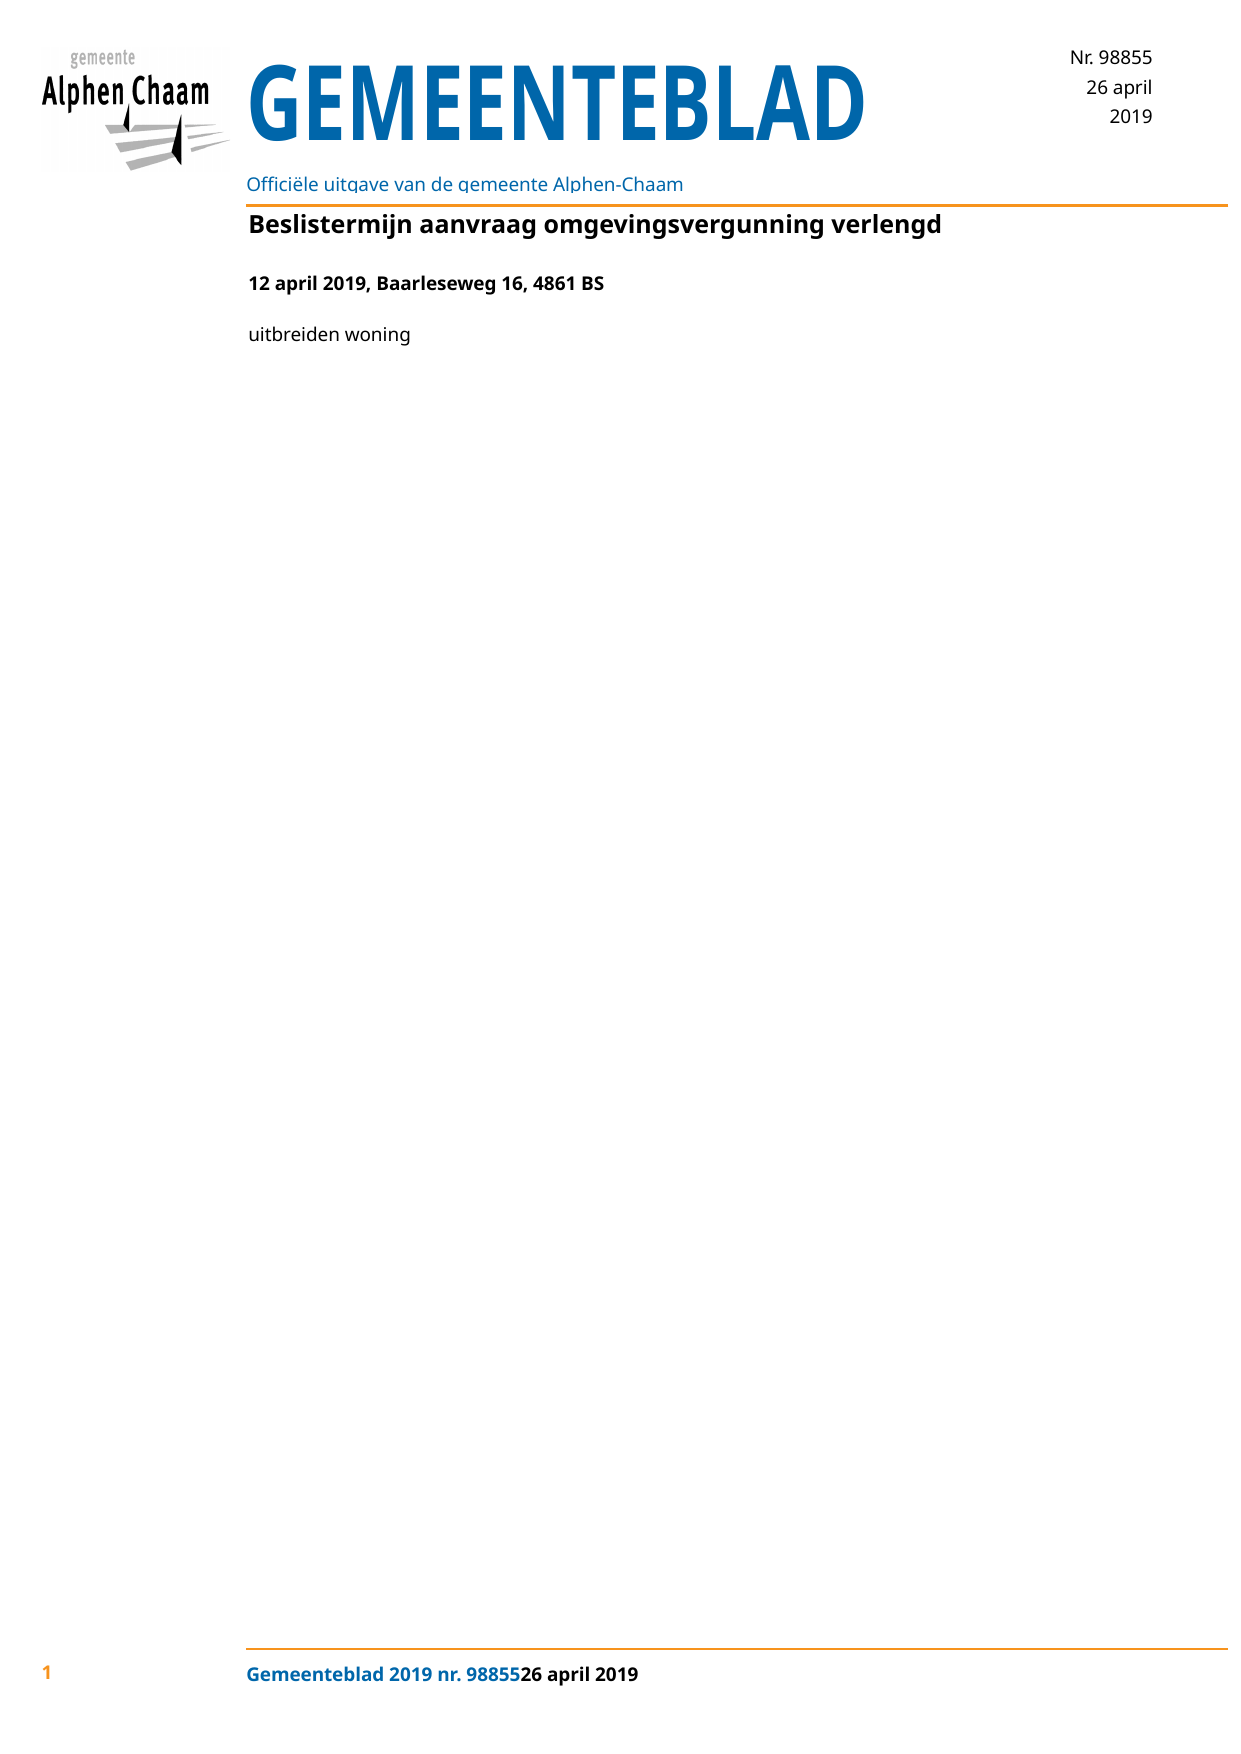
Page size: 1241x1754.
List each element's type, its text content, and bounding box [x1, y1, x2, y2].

text uitbreiden woning [248, 321, 1152, 346]
text Beslistermijn aanvraag omgevingsvergunning verlengd [248, 207, 1152, 241]
picture [41, 47, 231, 172]
text 12 april 2019, Baarleseweg 16, 4861 BS [248, 270, 1152, 296]
